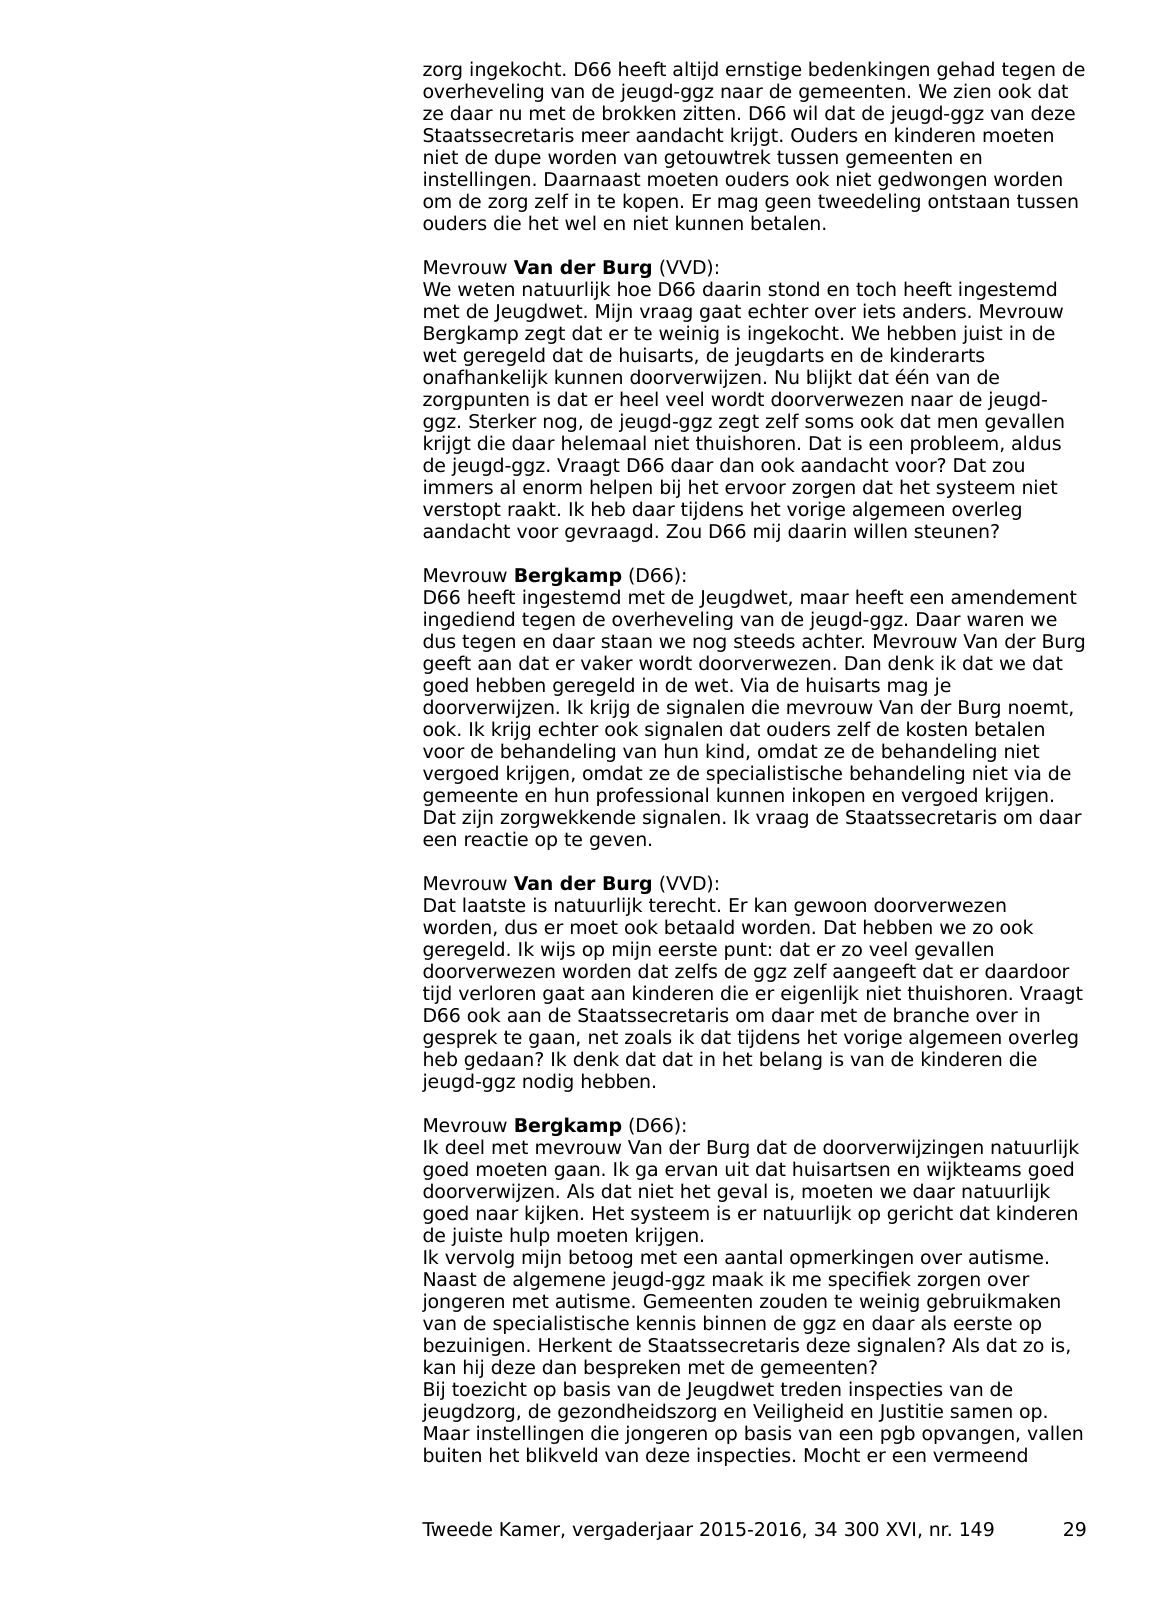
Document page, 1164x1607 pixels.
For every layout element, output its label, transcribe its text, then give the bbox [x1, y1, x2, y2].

text D66 heeft ingestemd met de Jeugdwet, maar heeft een amendement ingediend tegen de overheveling van de jeugd-ggz. Daar waren we dus tegen en daar staan we nog steeds achter. Mevrouw Van der Burg geeft aan dat er vaker wordt doorverwezen. Dan denk ik dat we dat goed hebben geregeld in de wet. Via de huisarts mag je doorverwijzen. Ik krijg de signalen die mevrouw Van der Burg noemt, ook. Ik krijg echter ook signalen dat ouders zelf de kosten betalen voor de behandeling van hun kind, omdat ze de behandeling niet vergoed krijgen, omdat ze de specialistische behandeling niet via de gemeente en hun professional kunnen inkopen en vergoed krijgen. Dat zijn zorgwekkende signalen. Ik vraag de Staatssecretaris om daar een reactie op te geven. [422, 587, 1087, 851]
text Mevrouw Van der Burg (VVD): [422, 873, 1087, 895]
text zorg ingekocht. D66 heeft altijd ernstige bedenkingen gehad tegen de overheveling van de jeugd-ggz naar de gemeenten. We zien ook dat ze daar nu met de brokken zitten. D66 wil dat de jeugd-ggz van deze Staatssecretaris meer aandacht krijgt. Ouders en kinderen moeten niet de dupe worden van getouwtrek tussen gemeenten en instellingen. Daarnaast moeten ouders ook niet gedwongen worden om de zorg zelf in te kopen. Er mag geen tweedeling ontstaan tussen ouders die het wel en niet kunnen betalen. [422, 59, 1087, 235]
text Mevrouw Bergkamp (D66): [422, 565, 1087, 587]
text Bij toezicht op basis van de Jeugdwet treden inspecties van de jeugdzorg, de gezondheidszorg en Veiligheid en Justitie samen op. Maar instellingen die jongeren op basis van een pgb opvangen, vallen buiten het blikveld van deze inspecties. Mocht er een vermeend [422, 1379, 1087, 1467]
text Mevrouw Bergkamp (D66): [422, 1115, 1087, 1137]
text Dat laatste is natuurlijk terecht. Er kan gewoon doorverwezen worden, dus er moet ook betaald worden. Dat hebben we zo ook geregeld. Ik wijs op mijn eerste punt: dat er zo veel gevallen doorverwezen worden dat zelfs de ggz zelf aangeeft dat er daardoor tijd verloren gaat aan kinderen die er eigenlijk niet thuishoren. Vraagt D66 ook aan de Staatssecretaris om daar met de branche over in gesprek te gaan, net zoals ik dat tijdens het vorige algemeen overleg heb gedaan? Ik denk dat dat in het belang is van de kinderen die jeugd-ggz nodig hebben. [422, 895, 1087, 1093]
text Mevrouw Van der Burg (VVD): [422, 257, 1087, 279]
text Ik deel met mevrouw Van der Burg dat de doorverwijzingen natuurlijk goed moeten gaan. Ik ga ervan uit dat huisartsen en wijkteams goed doorverwijzen. Als dat niet het geval is, moeten we daar natuurlijk goed naar kijken. Het systeem is er natuurlijk op gericht dat kinderen de juiste hulp moeten krijgen. [422, 1137, 1087, 1247]
text We weten natuurlijk hoe D66 daarin stond en toch heeft ingestemd met de Jeugdwet. Mijn vraag gaat echter over iets anders. Mevrouw Bergkamp zegt dat er te weinig is ingekocht. We hebben juist in de wet geregeld dat de huisarts, de jeugdarts en de kinderarts onafhankelijk kunnen doorverwijzen. Nu blijkt dat één van de zorgpunten is dat er heel veel wordt doorverwezen naar de jeugd-ggz. Sterker nog, de jeugd-ggz zegt zelf soms ook dat men gevallen krijgt die daar helemaal niet thuishoren. Dat is een probleem, aldus de jeugd-ggz. Vraagt D66 daar dan ook aandacht voor? Dat zou immers al enorm helpen bij het ervoor zorgen dat het systeem niet verstopt raakt. Ik heb daar tijdens het vorige algemeen overleg aandacht voor gevraagd. Zou D66 mij daarin willen steunen? [422, 279, 1087, 543]
text Ik vervolg mijn betoog met een aantal opmerkingen over autisme. Naast de algemene jeugd-ggz maak ik me specifiek zorgen over jongeren met autisme. Gemeenten zouden te weinig gebruikmaken van de specialistische kennis binnen de ggz en daar als eerste op bezuinigen. Herkent de Staatssecretaris deze signalen? Als dat zo is, kan hij deze dan bespreken met de gemeenten? [422, 1247, 1087, 1379]
